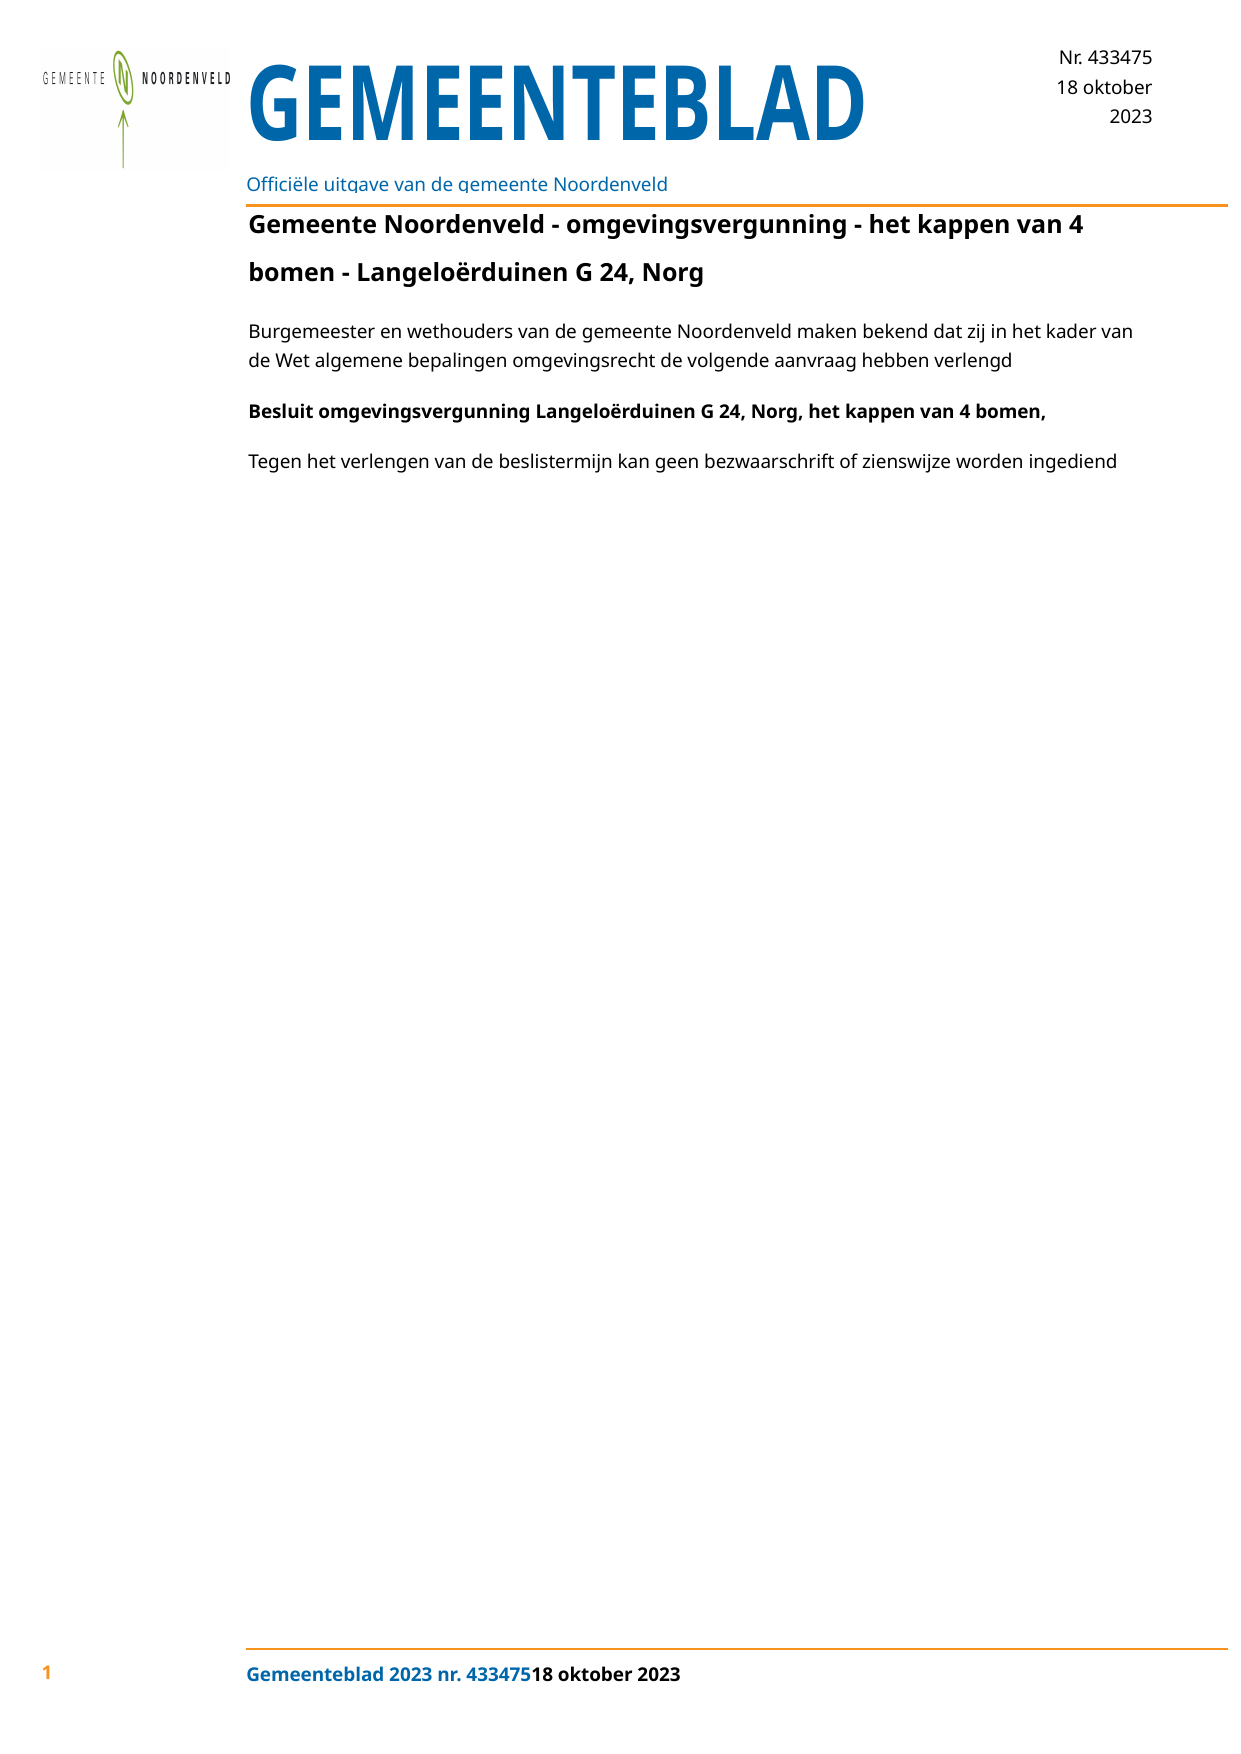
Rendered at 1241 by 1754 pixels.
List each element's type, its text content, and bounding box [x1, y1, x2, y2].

text Burgemeester en wethouders van de gemeente Noordenveld maken bekend dat zij in het kader van de Wet algemene bepalingen omgevingsrecht de volgende aanvraag hebben verlengd [248, 318, 1152, 373]
text Tegen het verlengen van de beslistermijn kan geen bezwaarschrift of zienswijze worden ingediend [248, 448, 1152, 474]
text Gemeente Noordenveld - omgevingsvergunning - het kappen van 4 bomen - Langeloërduinen G 24, Norg [248, 207, 1152, 288]
picture [41, 47, 231, 172]
text Besluit omgevingsvergunning Langeloërduinen G 24, Norg, het kappen van 4 bomen, [248, 398, 1152, 424]
